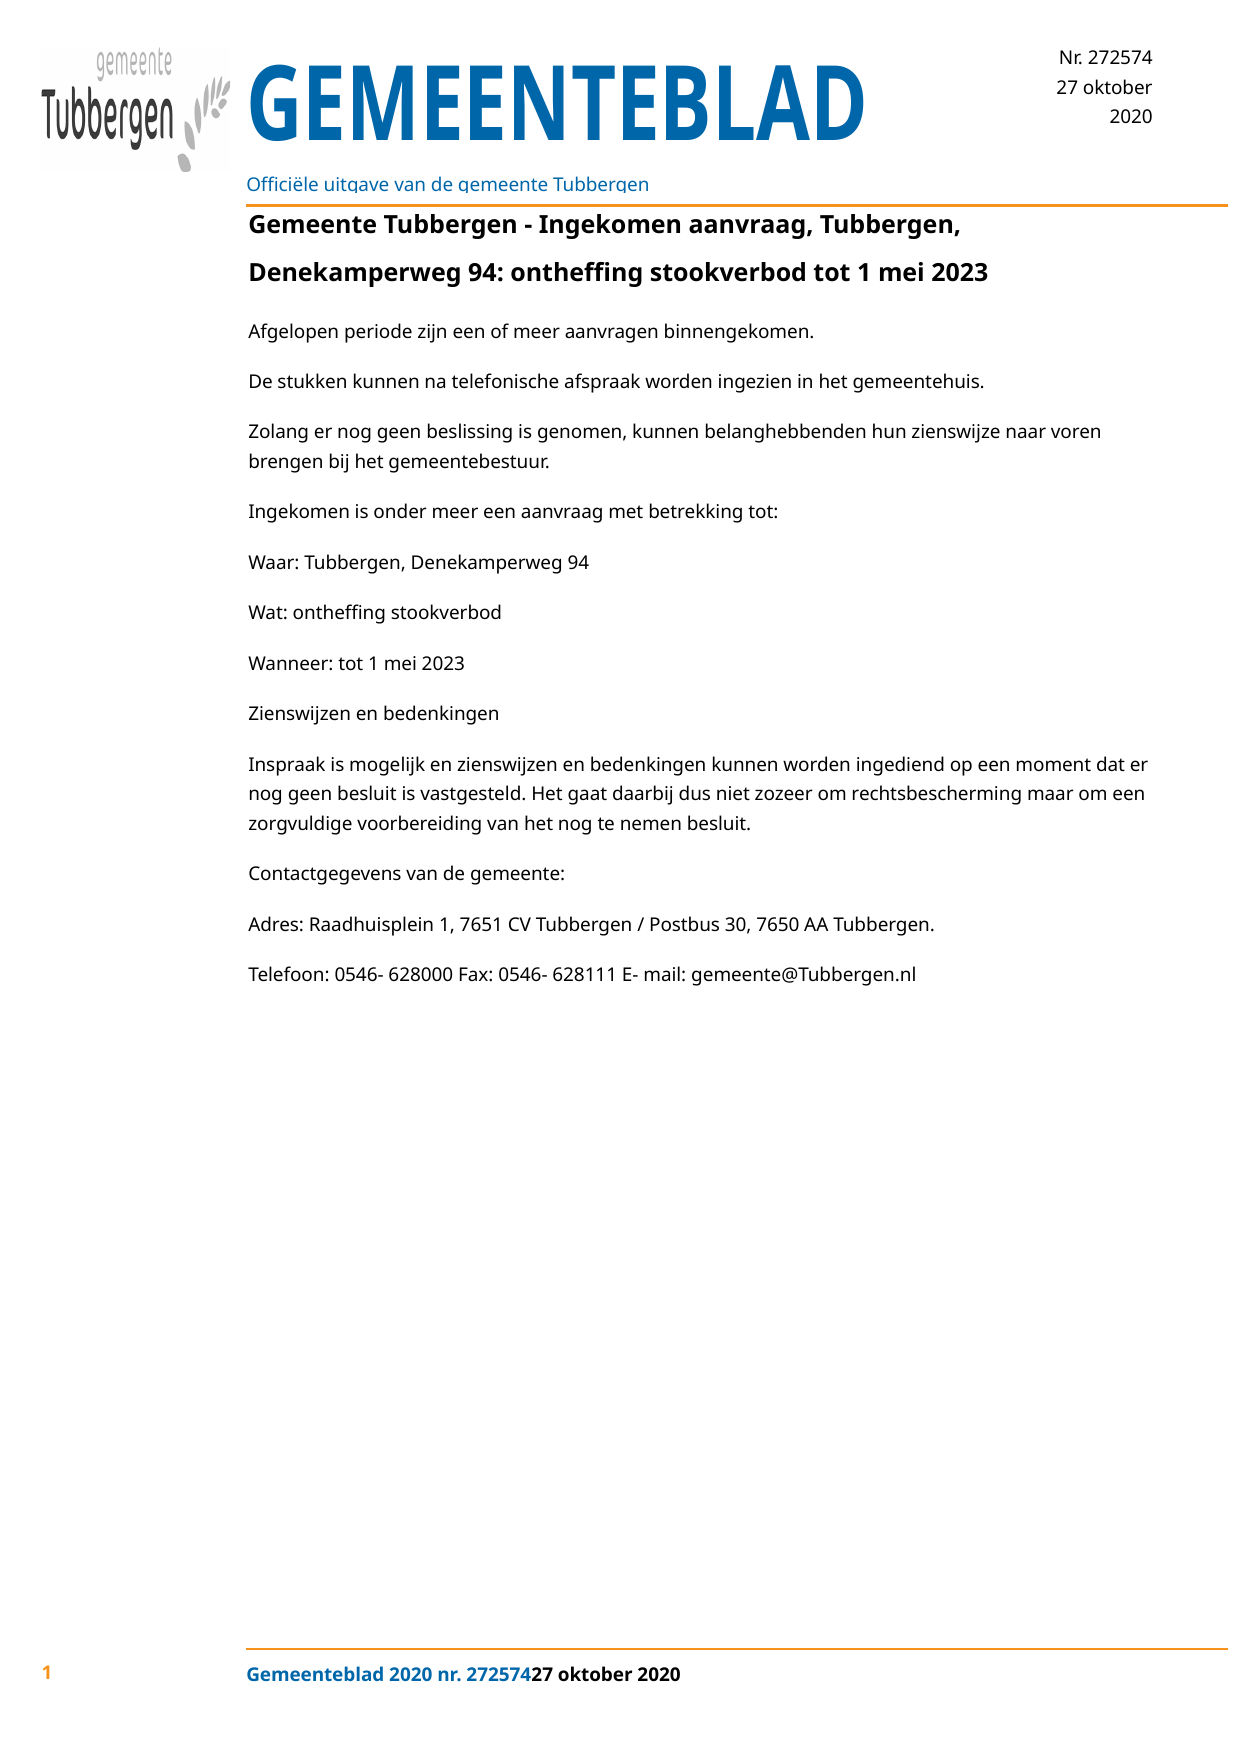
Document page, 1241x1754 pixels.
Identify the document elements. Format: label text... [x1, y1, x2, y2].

text Ingekomen is onder meer een aanvraag met betrekking tot: [248, 499, 1152, 524]
text Zienswijzen en bedenkingen [248, 700, 1152, 726]
text Wanneer: tot 1 mei 2023 [248, 650, 1152, 676]
text Gemeente Tubbergen - Ingekomen aanvraag, Tubbergen, Denekamperweg 94: ontheffing stookverbod tot 1 mei 2023 [248, 207, 1152, 288]
text Waar: Tubbergen, Denekamperweg 94 [248, 549, 1152, 575]
text Telefoon: 0546- 628000 Fax: 0546- 628111 E- mail: gemeente@Tubbergen.nl [248, 961, 1152, 987]
picture [41, 47, 231, 172]
text Zolang er nog geen beslissing is genomen, kunnen belanghebbenden hun zienswijze naar voren brengen bij het gemeentebestuur. [248, 419, 1152, 474]
text Wat: ontheffing stookverbod [248, 599, 1152, 625]
text Afgelopen periode zijn een of meer aanvragen binnengekomen. [248, 318, 1152, 344]
text De stukken kunnen na telefonische afspraak worden ingezien in het gemeentehuis. [248, 368, 1152, 394]
text Inspraak is mogelijk en zienswijzen en bedenkingen kunnen worden ingediend op een moment dat er nog geen besluit is vastgesteld. Het gaat daarbij dus niet zozeer om rechtsbescherming maar om een zorgvuldige voorbereiding van het nog te nemen besluit. [248, 751, 1152, 836]
text Contactgegevens van de gemeente: [248, 860, 1152, 886]
text Adres: Raadhuisplein 1, 7651 CV Tubbergen / Postbus 30, 7650 AA Tubbergen. [248, 911, 1152, 937]
